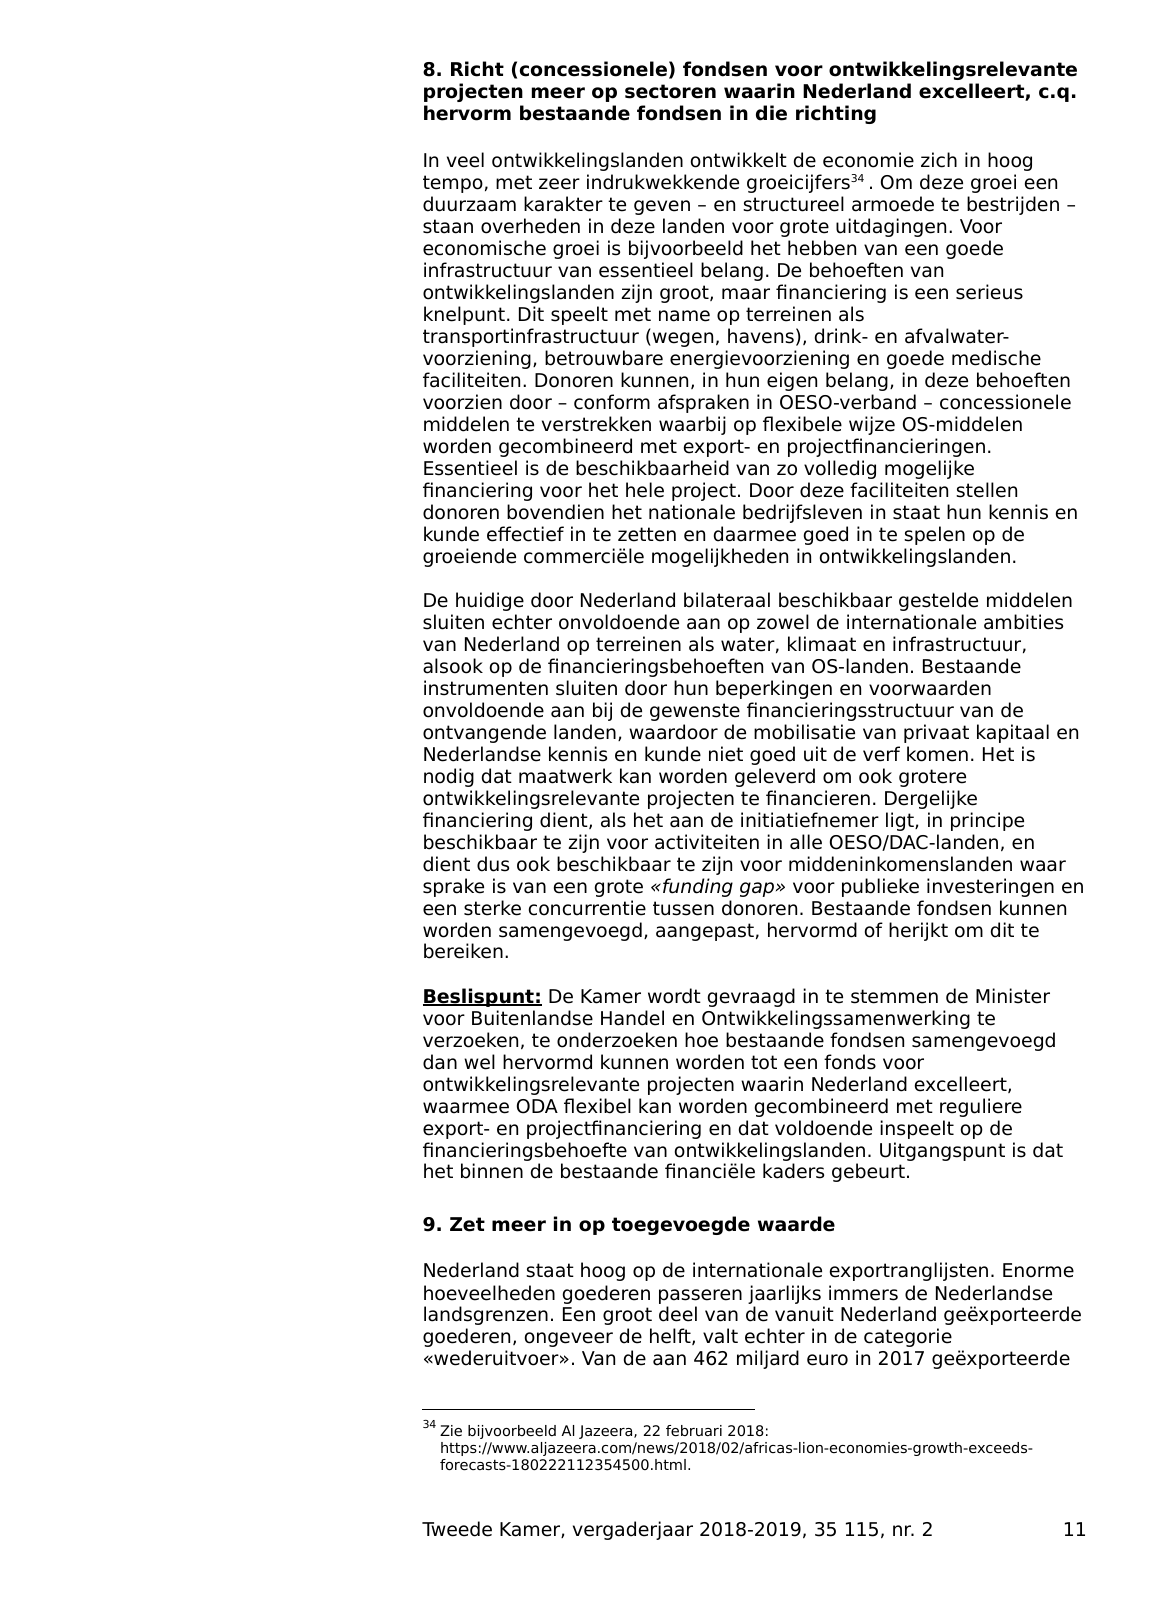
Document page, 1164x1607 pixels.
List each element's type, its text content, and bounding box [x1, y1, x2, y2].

text De huidige door Nederland bilateraal beschikbaar gestelde middelen sluiten echter onvoldoende aan op zowel de internationale ambities van Nederland op terreinen als water, klimaat en infrastructuur, alsook op de financieringsbehoeften van OS-landen. Bestaande instrumenten sluiten door hun beperkingen en voorwaarden onvoldoende aan bij de gewenste financieringsstructuur van de ontvangende landen, waardoor de mobilisatie van privaat kapitaal en Nederlandse kennis en kunde niet goed uit de verf komen. Het is nodig dat maatwerk kan worden geleverd om ook grotere ontwikkelingsrelevante projecten te financieren. Dergelijke financiering dient, als het aan de initiatiefnemer ligt, in principe beschikbaar te zijn voor activiteiten in alle OESO/DAC-landen, en dient dus ook beschikbaar te zijn voor middeninkomenslanden waar sprake is van een grote «funding gap» voor publieke investeringen en een sterke concurrentie tussen donoren. Bestaande fondsen kunnen worden samengevoegd, aangepast, hervormd of herijkt om dit te bereiken. [422, 590, 1087, 963]
text In veel ontwikkelingslanden ontwikkelt de economie zich in hoog tempo, met zeer indrukwekkende groeicijfers. Om deze groei een duurzaam karakter te geven – en structureel armoede te bestrijden – staan overheden in deze landen voor grote uitdagingen. Voor economische groei is bijvoorbeeld het hebben van een goede infrastructuur van essentieel belang. De behoeften van ontwikkelingslanden zijn groot, maar financiering is een serieus knelpunt. Dit speelt met name op terreinen als transportinfrastructuur (wegen, havens), drink- en afvalwater-voorziening, betrouwbare energievoorziening en goede medische faciliteiten. Donoren kunnen, in hun eigen belang, in deze behoeften voorzien door – conform afspraken in OESO-verband – concessionele middelen te verstrekken waarbij op flexibele wijze OS-middelen worden gecombineerd met export- en projectfinancieringen. Essentieel is de beschikbaarheid van zo volledig mogelijke financiering voor het hele project. Door deze faciliteiten stellen donoren bovendien het nationale bedrijfsleven in staat hun kennis en kunde effectief in te zetten en daarmee goed in te spelen op de groeiende commerciële mogelijkheden in ontwikkelingslanden. [422, 150, 1087, 568]
text Nederland staat hoog op de internationale exportranglijsten. Enorme hoeveelheden goederen passeren jaarlijks immers de Nederlandse landsgrenzen. Een groot deel van de vanuit Nederland geëxporteerde goederen, ongeveer de helft, valt echter in de categorie «wederuitvoer». Van de aan 462 miljard euro in 2017 geëxporteerde [422, 1260, 1087, 1370]
subtitle 9. Zet meer in op toegevoegde waarde [422, 1213, 1087, 1235]
text Beslispunt: De Kamer wordt gevraagd in te stemmen de Minister voor Buitenlandse Handel en Ontwikkelingssamenwerking te verzoeken, te onderzoeken hoe bestaande fondsen samengevoegd dan wel hervormd kunnen worden tot een fonds voor ontwikkelingsrelevante projecten waarin Nederland excelleert, waarmee ODA flexibel kan worden gecombineerd met reguliere export- en projectfinanciering en dat voldoende inspeelt op de financieringsbehoefte van ontwikkelingslanden. Uitgangspunt is dat het binnen de bestaande financiële kaders gebeurt. [422, 986, 1087, 1183]
text Zie bijvoorbeeld Al Jazeera, 22 februari 2018: https://www.aljazeera.com/news/2018/02/africas-lion-economies-growth-exceeds-forecasts-180222112354500.html. [422, 1418, 1087, 1474]
subtitle 8. Richt (concessionele) fondsen voor ontwikkelingsrelevante projecten meer op sectoren waarin Nederland excelleert, c.q. hervorm bestaande fondsen in die richting [422, 59, 1087, 125]
